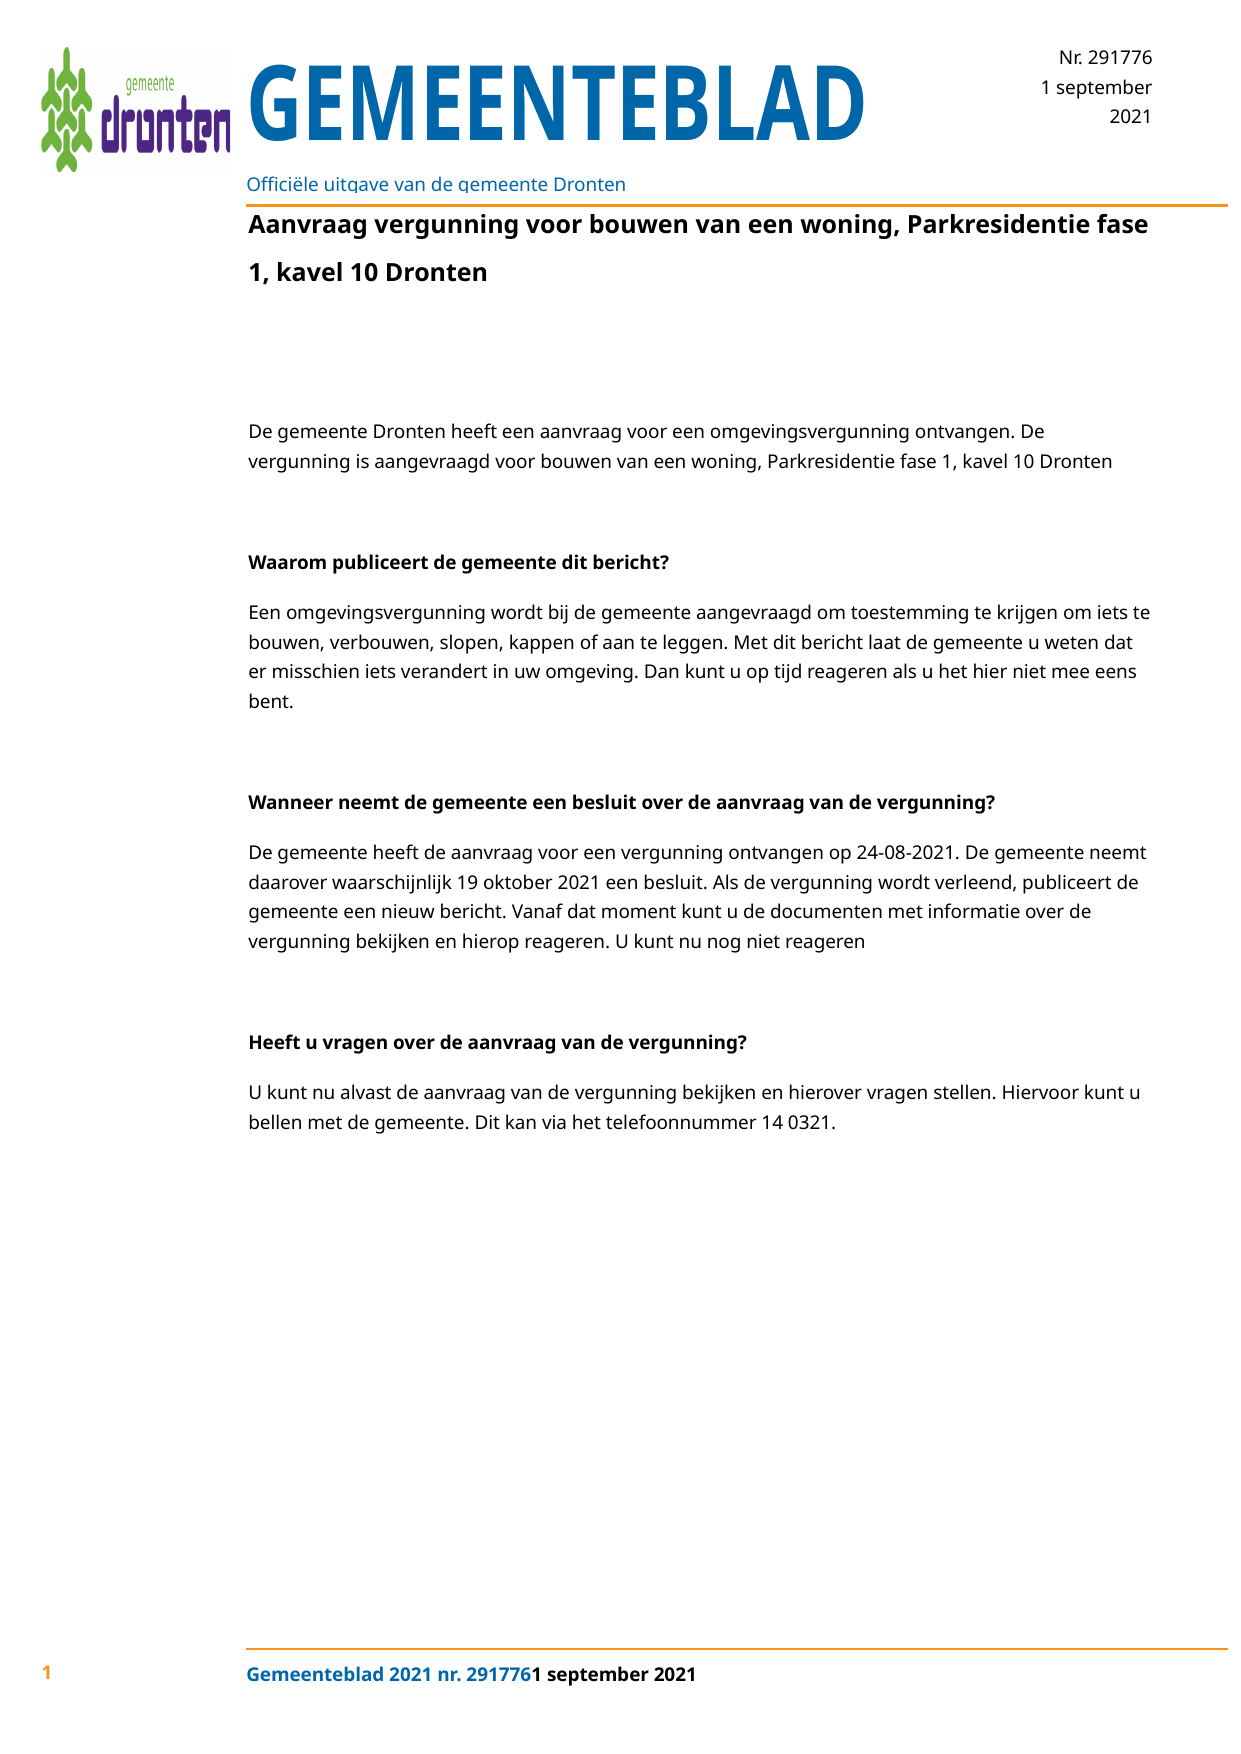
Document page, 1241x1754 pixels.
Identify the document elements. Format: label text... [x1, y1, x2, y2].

text Waarom publiceert de gemeente dit bericht? [248, 549, 1152, 575]
text De gemeente heeft de aanvraag voor een vergunning ontvangen op 24-08-2021. De gemeente neemt daarover waarschijnlijk 19 oktober 2021 een besluit. Als de vergunning wordt verleend, publiceert de gemeente een nieuw bericht. Vanaf dat moment kunt u de documenten met informatie over de vergunning bekijken en hierop reageren. U kunt nu nog niet reageren [248, 839, 1152, 954]
text De gemeente Dronten heeft een aanvraag voor een omgevingsvergunning ontvangen. De vergunning is aangevraagd voor bouwen van een woning, Parkresidentie fase 1, kavel 10 Dronten [248, 419, 1152, 474]
text U kunt nu alvast de aanvraag van de vergunning bekijken en hierover vragen stellen. Hiervoor kunt u bellen met de gemeente. Dit kan via het telefoonnummer 14 0321. [248, 1079, 1152, 1135]
text Aanvraag vergunning voor bouwen van een woning, Parkresidentie fase 1, kavel 10 Dronten [248, 207, 1152, 288]
picture [41, 47, 231, 172]
text Een omgevingsvergunning wordt bij de gemeente aangevraagd om toestemming te krijgen om iets te bouwen, verbouwen, slopen, kappen of aan te leggen. Met dit bericht laat de gemeente u weten dat er misschien iets verandert in uw omgeving. Dan kunt u op tijd reageren als u het hier niet mee eens bent. [248, 599, 1152, 714]
text Heeft u vragen over de aanvraag van de vergunning? [248, 1029, 1152, 1055]
text Wanneer neemt de gemeente een besluit over de aanvraag van de vergunning? [248, 789, 1152, 815]
